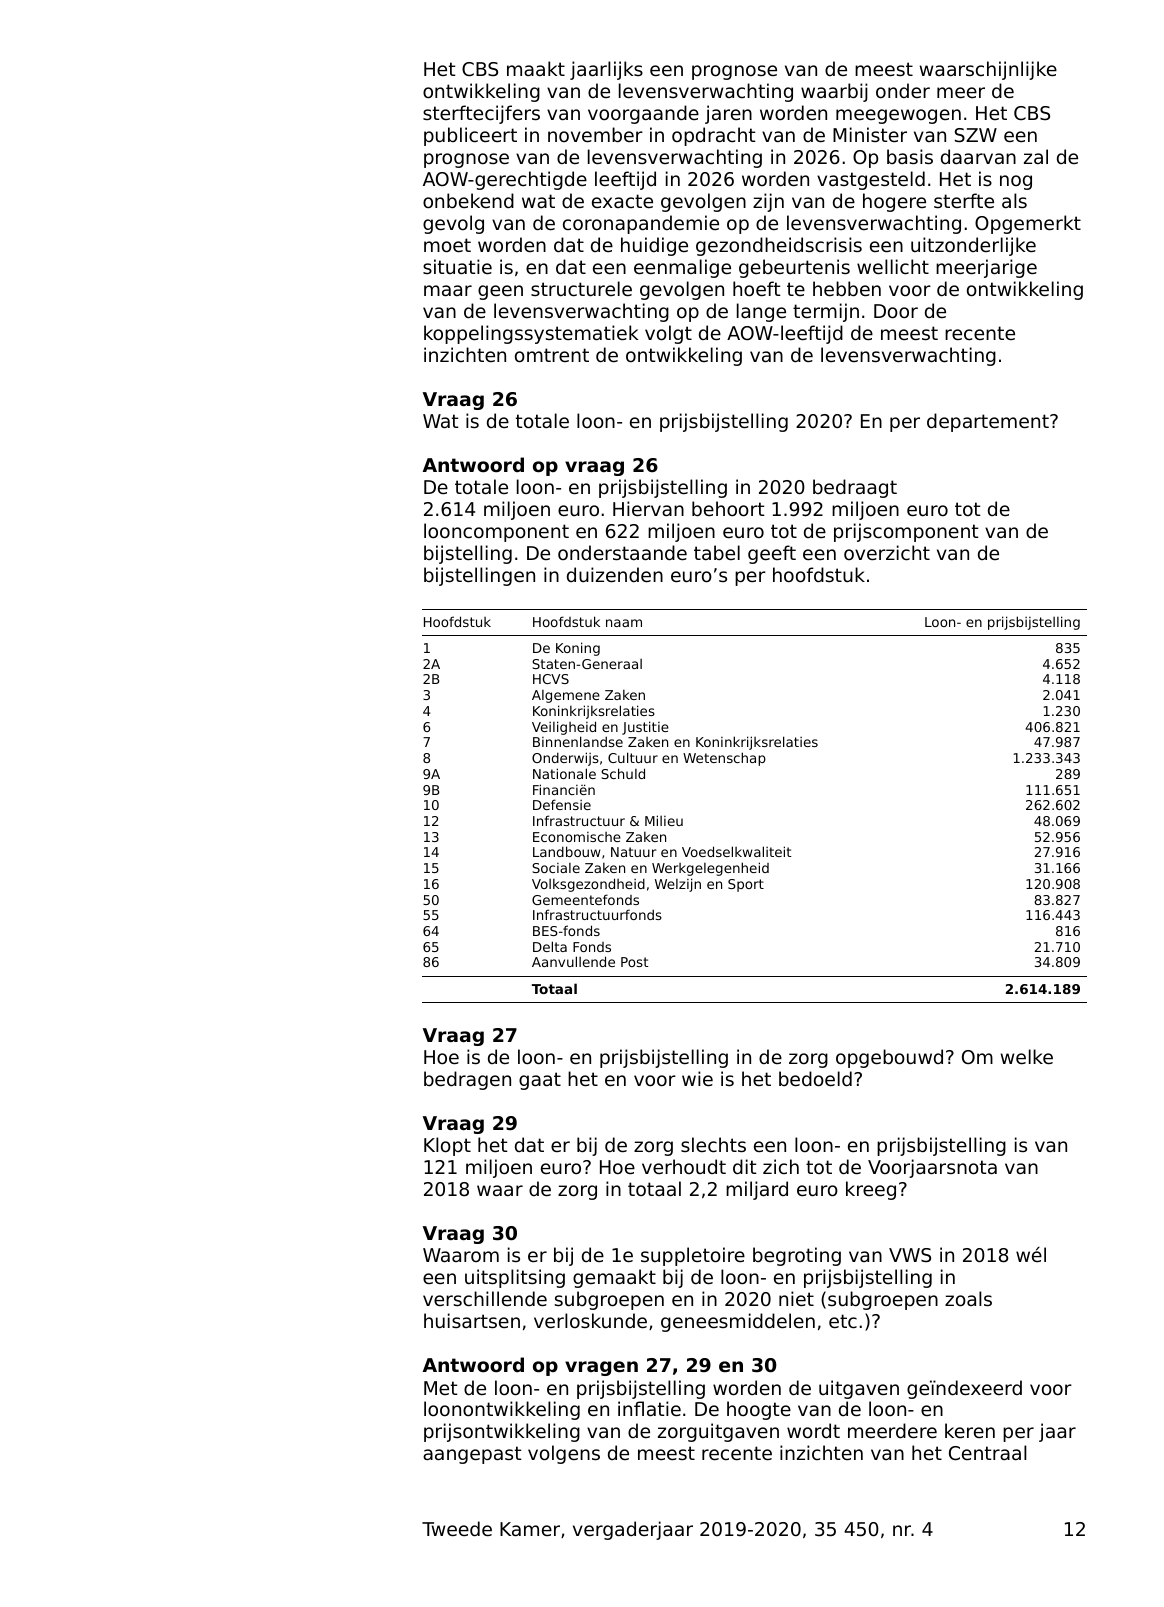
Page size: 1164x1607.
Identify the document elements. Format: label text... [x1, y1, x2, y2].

text De totale loon- en prijsbijstelling in 2020 bedraagt 2.614 miljoen euro. Hiervan behoort 1.992 miljoen euro tot de looncomponent en 622 miljoen euro tot de prijscomponent van de bijstelling. De onderstaande tabel geeft een overzicht van de bijstellingen in duizenden euro’s per hoofdstuk. [422, 477, 1087, 587]
table_cell 86 [422, 955, 526, 976]
table_cell 4.652 [910, 656, 1087, 672]
subtitle Vraag 26 [422, 389, 1087, 411]
table_cell 50 [422, 893, 526, 908]
table_cell 7 [422, 735, 526, 751]
subtitle Vraag 27 [422, 1025, 1087, 1047]
table_cell 835 [910, 636, 1087, 656]
table_cell 2.041 [910, 688, 1087, 704]
table_cell 64 [422, 924, 526, 939]
subtitle Vraag 30 [422, 1223, 1087, 1245]
text Het CBS maakt jaarlijks een prognose van de meest waarschijnlijke ontwikkeling van de levensverwachting waarbij onder meer de sterftecijfers van voorgaande jaren worden meegewogen. Het CBS publiceert in november in opdracht van de Minister van SZW een prognose van de levensverwachting in 2026. Op basis daarvan zal de AOW-gerechtigde leeftijd in 2026 worden vastgesteld. Het is nog onbekend wat de exacte gevolgen zijn van de hogere sterfte als gevolg van de coronapandemie op de levensverwachting. Opgemerkt moet worden dat de huidige gezondheidscrisis een uitzonderlijke situatie is, en dat een eenmalige gebeurtenis wellicht meerjarige maar geen structurele gevolgen hoeft te hebben voor de ontwikkeling van de levensverwachting op de lange termijn. Door de koppelingssystematiek volgt de AOW-leeftijd de meest recente inzichten omtrent de ontwikkeling van de levensverwachting. [422, 59, 1087, 367]
table_cell 2.614.189 [910, 977, 1087, 1002]
table_cell Delta Fonds [526, 940, 909, 955]
table_cell 6 [422, 719, 526, 735]
table_cell 4 [422, 704, 526, 719]
table_cell 34.809 [910, 955, 1087, 976]
text Waarom is er bij de 1e suppletoire begroting van VWS in 2018 wél een uitsplitsing gemaakt bij de loon- en prijsbijstelling in verschillende subgroepen en in 2020 niet (subgroepen zoals huisartsen, verloskunde, geneesmiddelen, etc.)? [422, 1245, 1087, 1333]
table_cell 9A [422, 767, 526, 782]
table_cell 816 [910, 924, 1087, 939]
text Hoe is de loon- en prijsbijstelling in de zorg opgebouwd? Om welke bedragen gaat het en voor wie is het bedoeld? [422, 1047, 1087, 1091]
table_cell 9B [422, 782, 526, 798]
table_cell 31.166 [910, 861, 1087, 877]
table_cell 116.443 [910, 908, 1087, 924]
table_cell Algemene Zaken [526, 688, 909, 704]
table_header Hoofdstuk [422, 610, 526, 635]
table_cell 83.827 [910, 893, 1087, 908]
table_cell Landbouw, Natuur en Voedselkwaliteit [526, 845, 909, 861]
table_cell Nationale Schuld [526, 767, 909, 782]
table_cell 65 [422, 940, 526, 955]
table_cell HCVS [526, 672, 909, 688]
subtitle Antwoord op vragen 27, 29 en 30 [422, 1355, 1087, 1377]
table_cell 1.233.343 [910, 751, 1087, 767]
table_cell Koninkrijksrelaties [526, 704, 909, 719]
table_cell 4.118 [910, 672, 1087, 688]
table_cell [422, 977, 526, 1002]
table_cell 2B [422, 672, 526, 688]
table_cell 12 [422, 814, 526, 829]
table_cell 3 [422, 688, 526, 704]
table_cell De Koning [526, 636, 909, 656]
table_cell Onderwijs, Cultuur en Wetenschap [526, 751, 909, 767]
table_cell 1 [422, 636, 526, 656]
table_cell 10 [422, 798, 526, 814]
table_cell Aanvullende Post [526, 955, 909, 976]
table_cell 14 [422, 845, 526, 861]
table_header Loon- en prijsbijstelling [910, 610, 1087, 635]
table_cell Financiën [526, 782, 909, 798]
table_cell 1.230 [910, 704, 1087, 719]
table_cell 8 [422, 751, 526, 767]
table_cell 13 [422, 830, 526, 845]
table_cell Staten-Generaal [526, 656, 909, 672]
table_cell 48.069 [910, 814, 1087, 829]
table_cell 120.908 [910, 877, 1087, 892]
table_cell Totaal [526, 977, 909, 1002]
text Klopt het dat er bij de zorg slechts een loon- en prijsbijstelling is van 121 miljoen euro? Hoe verhoudt dit zich tot de Voorjaarsnota van 2018 waar de zorg in totaal 2,2 miljard euro kreeg? [422, 1135, 1087, 1201]
table_cell Binnenlandse Zaken en Koninkrijksrelaties [526, 735, 909, 751]
table_cell 262.602 [910, 798, 1087, 814]
table_cell Gemeentefonds [526, 893, 909, 908]
table_cell 16 [422, 877, 526, 892]
table_cell 2A [422, 656, 526, 672]
table_cell 15 [422, 861, 526, 877]
table_cell BES-fonds [526, 924, 909, 939]
table_cell 406.821 [910, 719, 1087, 735]
table_cell Infrastructuurfonds [526, 908, 909, 924]
table_cell Infrastructuur & Milieu [526, 814, 909, 829]
table_cell 55 [422, 908, 526, 924]
table_cell 21.710 [910, 940, 1087, 955]
table_cell 289 [910, 767, 1087, 782]
subtitle Vraag 29 [422, 1113, 1087, 1135]
subtitle Antwoord op vraag 26 [422, 455, 1087, 477]
table_cell Defensie [526, 798, 909, 814]
table_cell Sociale Zaken en Werkgelegenheid [526, 861, 909, 877]
table_cell 111.651 [910, 782, 1087, 798]
table_cell Veiligheid en Justitie [526, 719, 909, 735]
table_cell Economische Zaken [526, 830, 909, 845]
table_cell Volksgezondheid, Welzijn en Sport [526, 877, 909, 892]
table_cell 27.916 [910, 845, 1087, 861]
table_cell 52.956 [910, 830, 1087, 845]
table_header Hoofdstuk naam [526, 610, 909, 635]
text Met de loon- en prijsbijstelling worden de uitgaven geïndexeerd voor loonontwikkeling en inflatie. De hoogte van de loon- en prijsontwikkeling van de zorguitgaven wordt meerdere keren per jaar aangepast volgens de meest recente inzichten van het Centraal [422, 1377, 1087, 1465]
text Wat is de totale loon- en prijsbijstelling 2020? En per departement? [422, 411, 1087, 433]
table_cell 47.987 [910, 735, 1087, 751]
